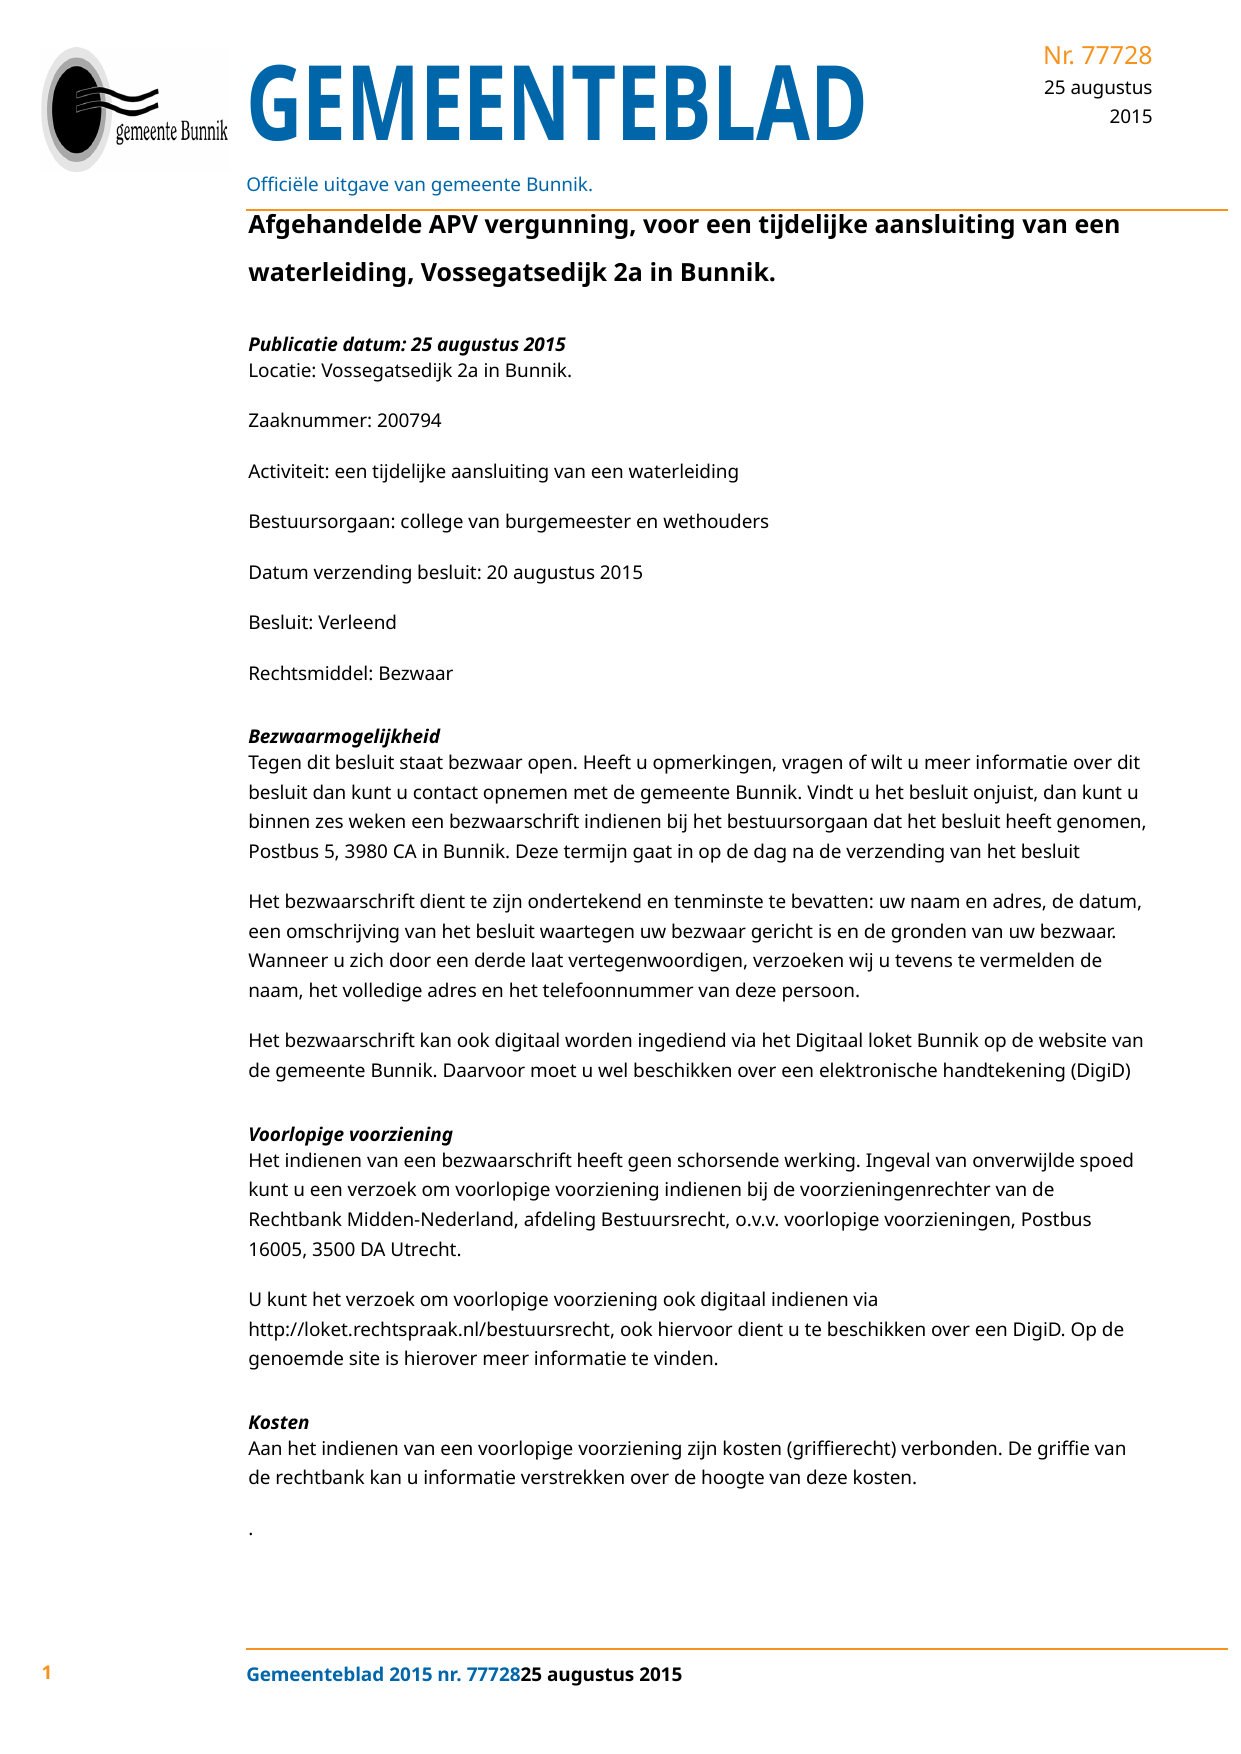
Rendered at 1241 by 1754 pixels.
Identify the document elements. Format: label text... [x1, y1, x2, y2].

text Publicatie datum: 25 augustus 2015 [248, 331, 1152, 357]
text Besluit: Verleend [248, 609, 1152, 635]
text U kunt het verzoek om voorlopige voorziening ook digitaal indienen via http://loket.rechtspraak.nl/bestuursrecht, ook hiervoor dient u te beschikken over een DigiD. Op de genoemde site is hierover meer informatie te vinden. [248, 1286, 1152, 1371]
text Aan het indienen van een voorlopige voorziening zijn kosten (griffierecht) verbonden. De griffie van de rechtbank kan u informatie verstrekken over de hoogte van deze kosten. [248, 1435, 1152, 1490]
picture [41, 47, 231, 172]
text Activiteit: een tijdelijke aansluiting van een waterleiding [248, 458, 1152, 484]
text Afgehandelde APV vergunning, voor een tijdelijke aansluiting van een waterleiding, Vossegatsedijk 2a in Bunnik. [248, 211, 1152, 288]
text Kosten [248, 1409, 1152, 1435]
text Datum verzending besluit: 20 augustus 2015 [248, 559, 1152, 584]
text Tegen dit besluit staat bezwaar open. Heeft u opmerkingen, vragen of wilt u meer informatie over dit besluit dan kunt u contact opnemen met de gemeente Bunnik. Vindt u het besluit onjuist, dan kunt u binnen zes weken een bezwaarschrift indienen bij het bestuursorgaan dat het besluit heeft genomen, Postbus 5, 3980 CA in Bunnik. Deze termijn gaat in op de dag na de verzending van het besluit [248, 749, 1152, 864]
text Bestuursorgaan: college van burgemeester en wethouders [248, 508, 1152, 534]
text . [248, 1515, 1152, 1541]
text Bezwaarmogelijkheid [248, 724, 1152, 749]
text Het indienen van een bezwaarschrift heeft geen schorsende werking. Ingeval van onverwijlde spoed kunt u een verzoek om voorlopige voorziening indienen bij de voorzieningenrechter van de Rechtbank Midden-Nederland, afdeling Bestuursrecht, o.v.v. voorlopige voorzieningen, Postbus 16005, 3500 DA Utrecht. [248, 1147, 1152, 1261]
text Het bezwaarschrift dient te zijn ondertekend en tenminste te bevatten: uw naam en adres, de datum, een omschrijving van het besluit waartegen uw bezwaar gericht is en de gronden van uw bezwaar. Wanneer u zich door een derde laat vertegenwoordigen, verzoeken wij u tevens te vermelden de naam, het volledige adres en het telefoonnummer van deze persoon. [248, 888, 1152, 1003]
text Zaaknummer: 200794 [248, 408, 1152, 433]
text Het bezwaarschrift kan ook digitaal worden ingediend via het Digitaal loket Bunnik op de website van de gemeente Bunnik. Daarvoor moet u wel beschikken over een elektronische handtekening (DigiD) [248, 1028, 1152, 1083]
text Rechtsmiddel: Bezwaar [248, 660, 1152, 685]
text Locatie: Vossegatsedijk 2a in Bunnik. [248, 357, 1152, 383]
text Voorlopige voorziening [248, 1121, 1152, 1147]
